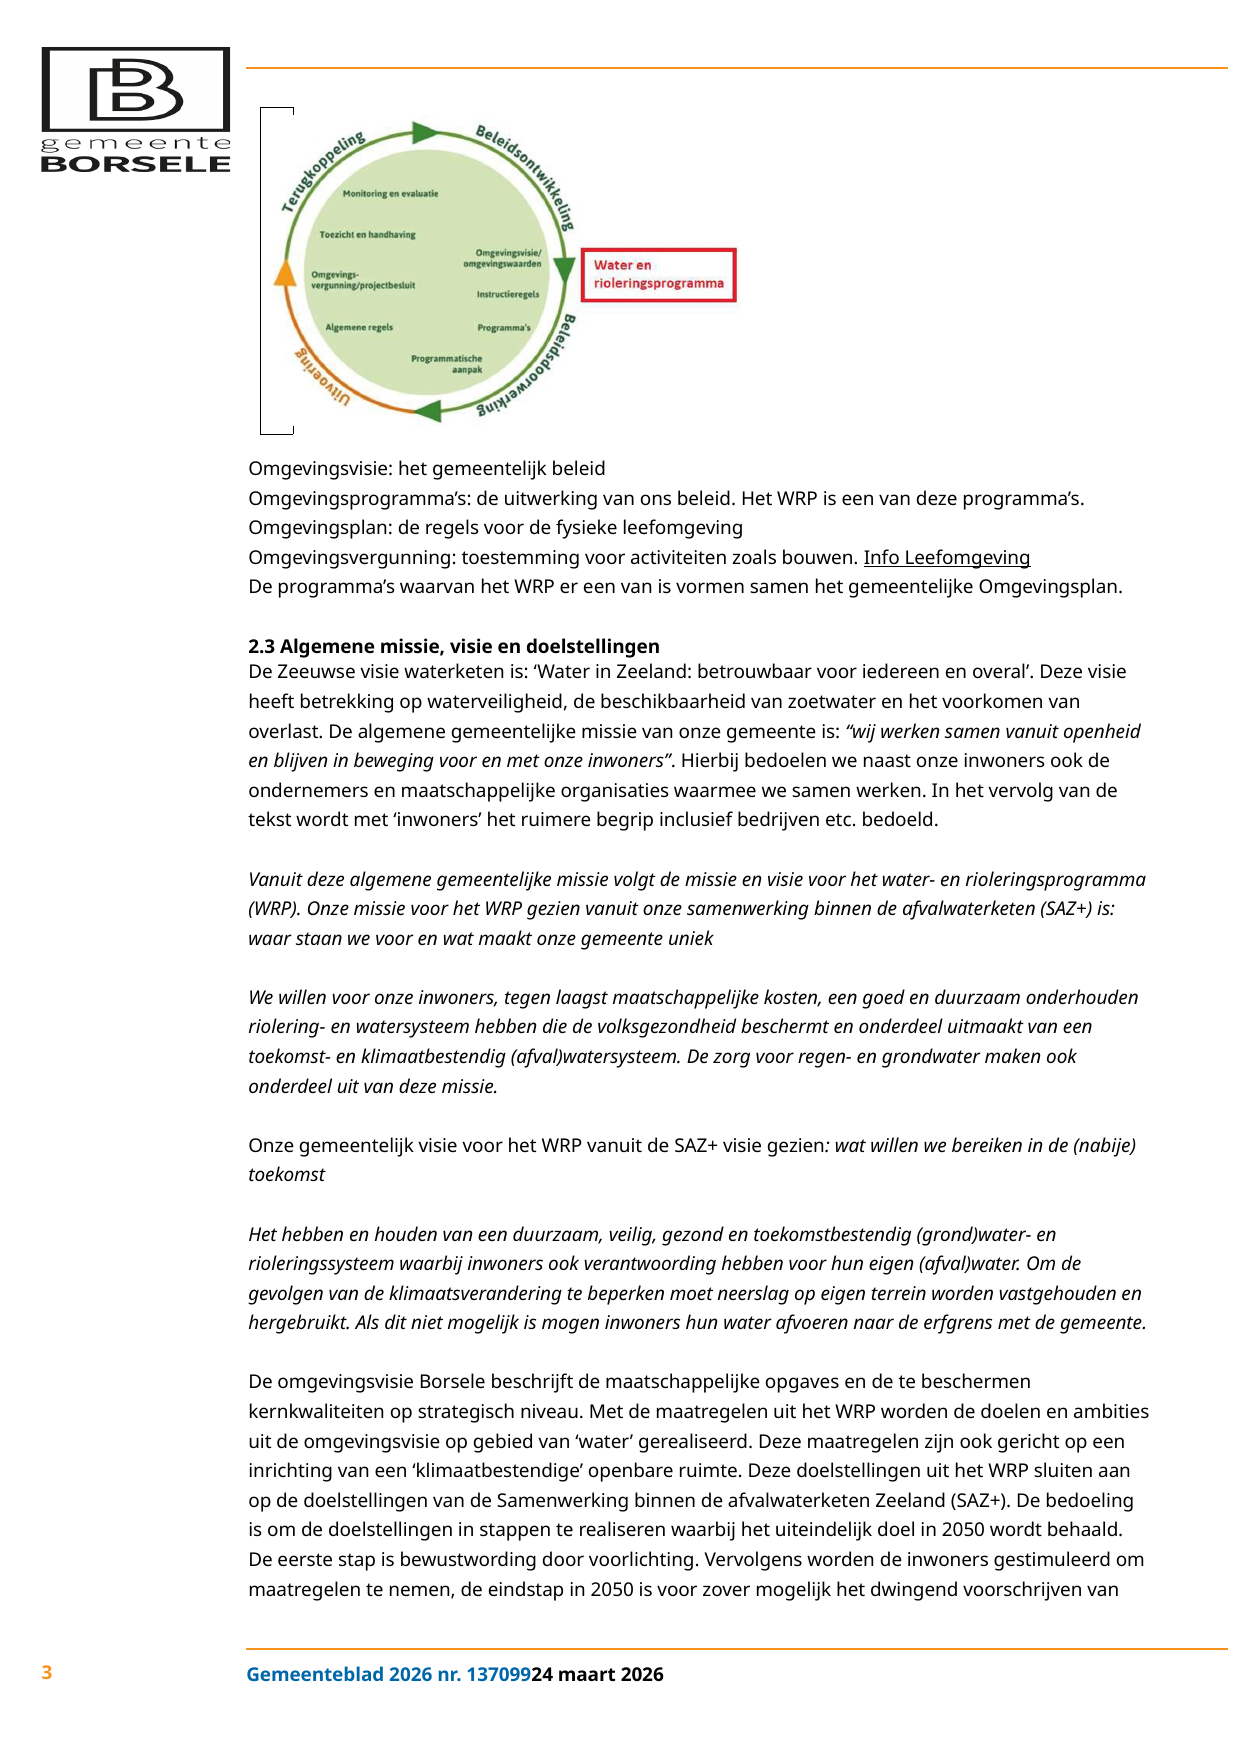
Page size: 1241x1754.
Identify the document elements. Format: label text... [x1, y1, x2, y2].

text Omgevingsvergunning: toestemming voor activiteiten zoals bouwen. Info Leefomgeving [248, 544, 1152, 570]
picture [41, 47, 231, 172]
text Het hebben en houden van een duurzaam, veilig, gezond en toekomstbestendig (grond)water- en rioleringssysteem waarbij inwoners ook verantwoording hebben voor hun eigen (afval)water. Om de gevolgen van de klimaatsverandering te beperken moet neerslag op eigen terrein worden vastgehouden en hergebruikt. Als dit niet mogelijk is mogen inwoners hun water afvoeren naar de erfgrens met de gemeente. [248, 1221, 1152, 1335]
text Vanuit deze algemene gemeentelijke missie volgt de missie en visie voor het water- en rioleringsprogramma (WRP). Onze missie voor het WRP gezien vanuit onze samenwerking binnen de afvalwaterketen (SAZ+) is: waar staan we voor en wat maakt onze gemeente uniek [248, 866, 1152, 951]
text Omgevingsvisie: het gemeentelijk beleid [248, 455, 1152, 481]
text De omgevingsvisie Borsele beschrijft de maatschappelijke opgaves en de te beschermen kernkwaliteiten op strategisch niveau. Met de maatregelen uit het WRP worden de doelen en ambities uit de omgevingsvisie op gebied van ‘water’ gerealiseerd. Deze maatregelen zijn ook gericht op een inrichting van een ‘klimaatbestendige’ openbare ruimte. Deze doelstellingen uit het WRP sluiten aan op de doelstellingen van de Samenwerking binnen de afvalwaterketen Zeeland (SAZ+). De bedoeling is om de doelstellingen in stappen te realiseren waarbij het uiteindelijk doel in 2050 wordt behaald. De eerste stap is bewustwording door voorlichting. Vervolgens worden de inwoners gestimuleerd om maatregelen te nemen, de eindstap in 2050 is voor zover mogelijk het dwingend voorschrijven van [248, 1369, 1152, 1601]
text Omgevingsplan: de regels voor de fysieke leefomgeving [248, 514, 1152, 540]
text Onze gemeentelijk visie voor het WRP vanuit de SAZ+ visie gezien: wat willen we bereiken in de (nabije) toekomst [248, 1132, 1152, 1187]
text De programma’s waarvan het WRP er een van is vormen samen het gemeentelijke Omgevingsplan. [248, 574, 1152, 599]
text De Zeeuwse visie waterketen is: ‘Water in Zeeland: betrouwbaar voor iedereen en overal’. Deze visie heeft betrekking op waterveiligheid, de beschikbaarheid van zoetwater en het voorkomen van overlast. De algemene gemeentelijke missie van onze gemeente is: “wij werken samen vanuit openheid en blijven in beweging voor en met onze inwoners”. Hierbij bedoelen we naast onze inwoners ook de ondernemers en maatschappelijke organisaties waarmee we samen werken. In het vervolg van de tekst wordt met ‘inwoners’ het ruimere begrip inclusief bedrijven etc. bedoeld. [248, 659, 1152, 832]
picture [268, 115, 742, 426]
text We willen voor onze inwoners, tegen laagst maatschappelijke kosten, een goed en duurzaam onderhouden riolering- en watersysteem hebben die de volksgezondheid beschermt en onderdeel uitmaakt van een toekomst- en klimaatbestendig (afval)watersysteem. De zorg voor regen- en grondwater maken ook onderdeel uit van deze missie. [248, 984, 1152, 1098]
text 2.3 Algemene missie, visie en doelstellingen [248, 633, 1152, 659]
text Omgevingsprogramma’s: de uitwerking van ons beleid. Het WRP is een van deze programma’s. [248, 485, 1152, 511]
